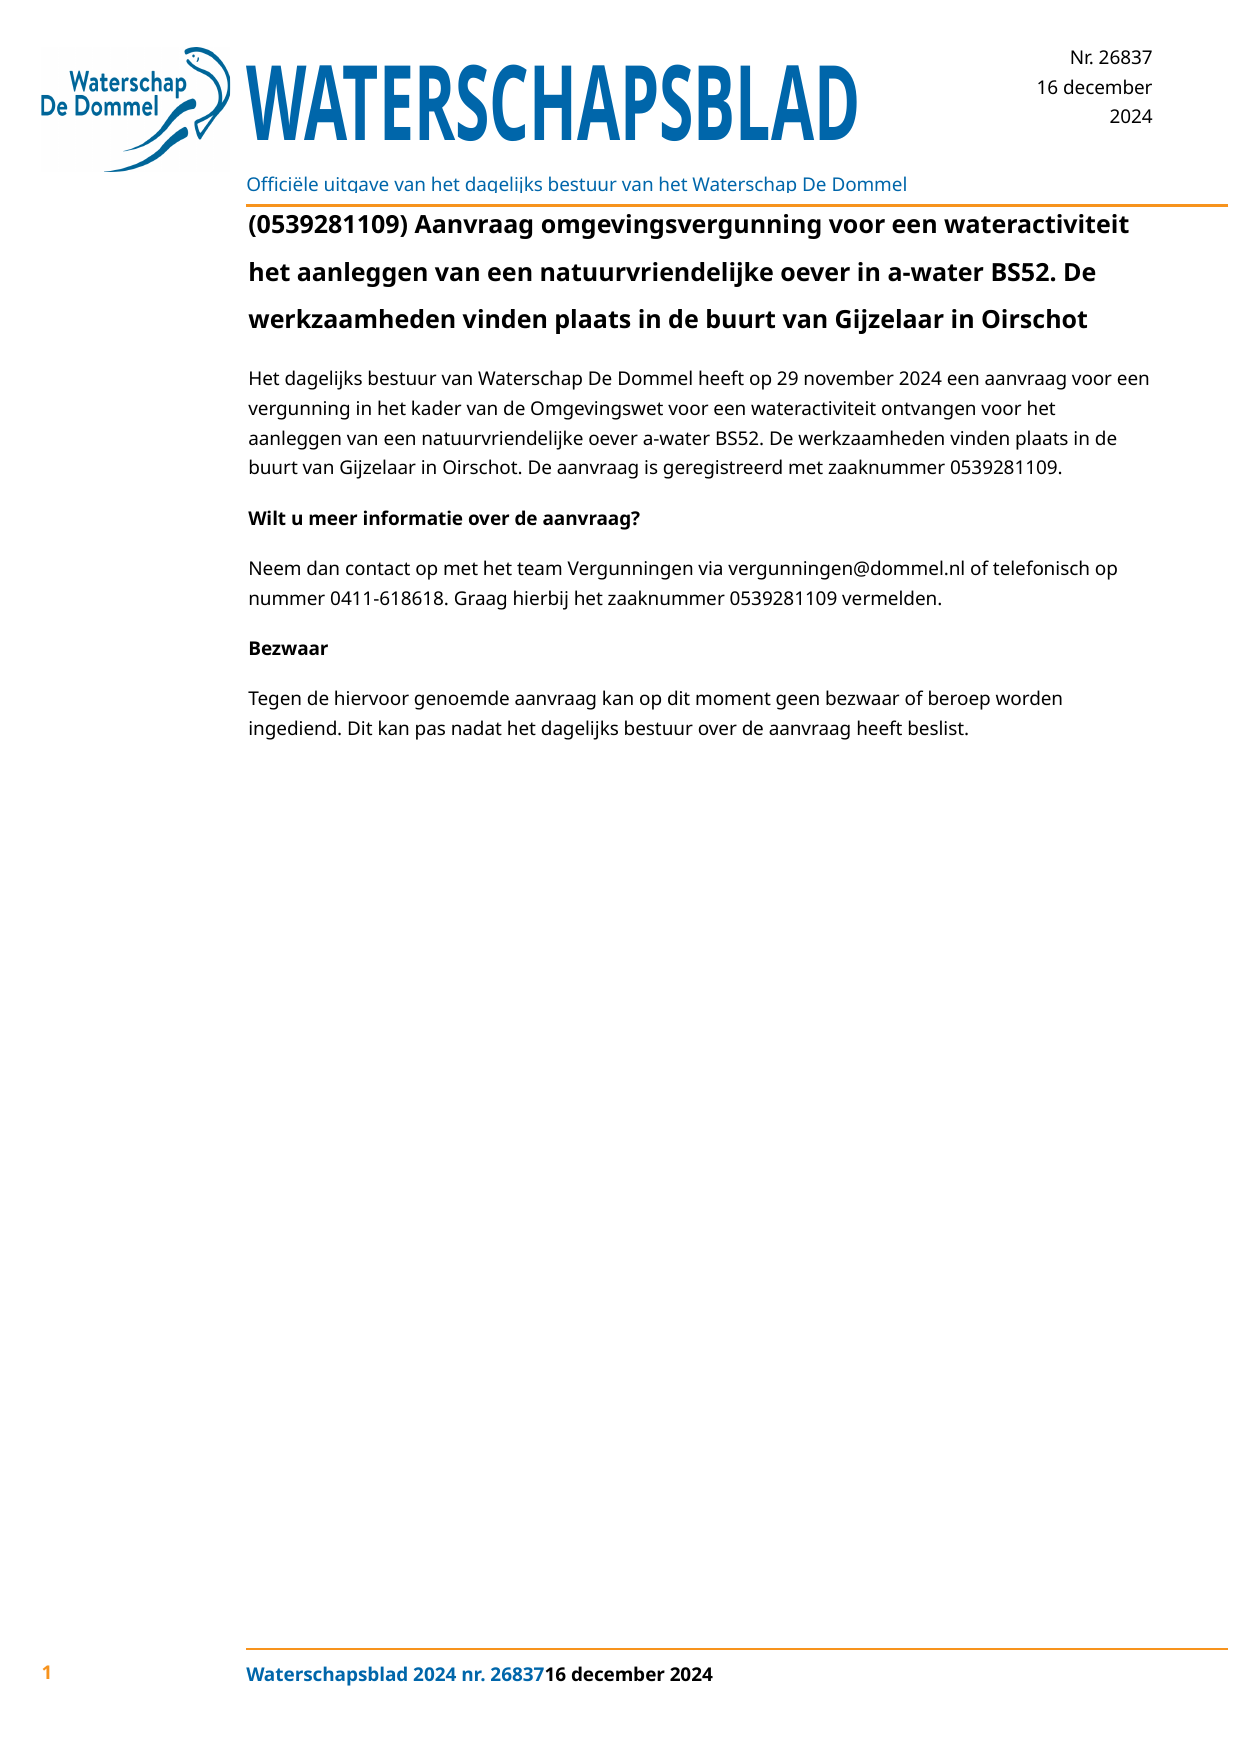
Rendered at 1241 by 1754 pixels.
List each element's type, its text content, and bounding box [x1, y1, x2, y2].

text Het dagelijks bestuur van Waterschap De Dommel heeft op 29 november 2024 een aanvraag voor een vergunning in het kader van de Omgevingswet voor een wateractiviteit ontvangen voor het aanleggen van een natuurvriendelijke oever a-water BS52. De werkzaamheden vinden plaats in de buurt van Gijzelaar in Oirschot. De aanvraag is geregistreerd met zaaknummer 0539281109. [248, 366, 1152, 480]
picture [41, 47, 231, 172]
text Neem dan contact op met het team Vergunningen via vergunningen@dommel.nl of telefonisch op nummer 0411-618618. Graag hierbij het zaaknummer 0539281109 vermelden. [248, 555, 1152, 610]
picture [204, 47, 231, 76]
text Wilt u meer informatie over de aanvraag? [248, 505, 1152, 530]
picture [198, 118, 210, 131]
picture [45, 99, 51, 111]
text (0539281109) Aanvraag omgevingsvergunning voor een wateractiviteit het aanleggen van een natuurvriendelijke oever in a-water BS52. De werkzaamheden vinden plaats in de buurt van Gijzelaar in Oirschot [248, 207, 1152, 336]
text Bezwaar [248, 635, 1152, 661]
text Tegen de hiervoor genoemde aanvraag kan op dit moment geen bezwaar of beroep worden ingediend. Dit kan pas nadat het dagelijks bestuur over de aanvraag heeft beslist. [248, 686, 1152, 741]
